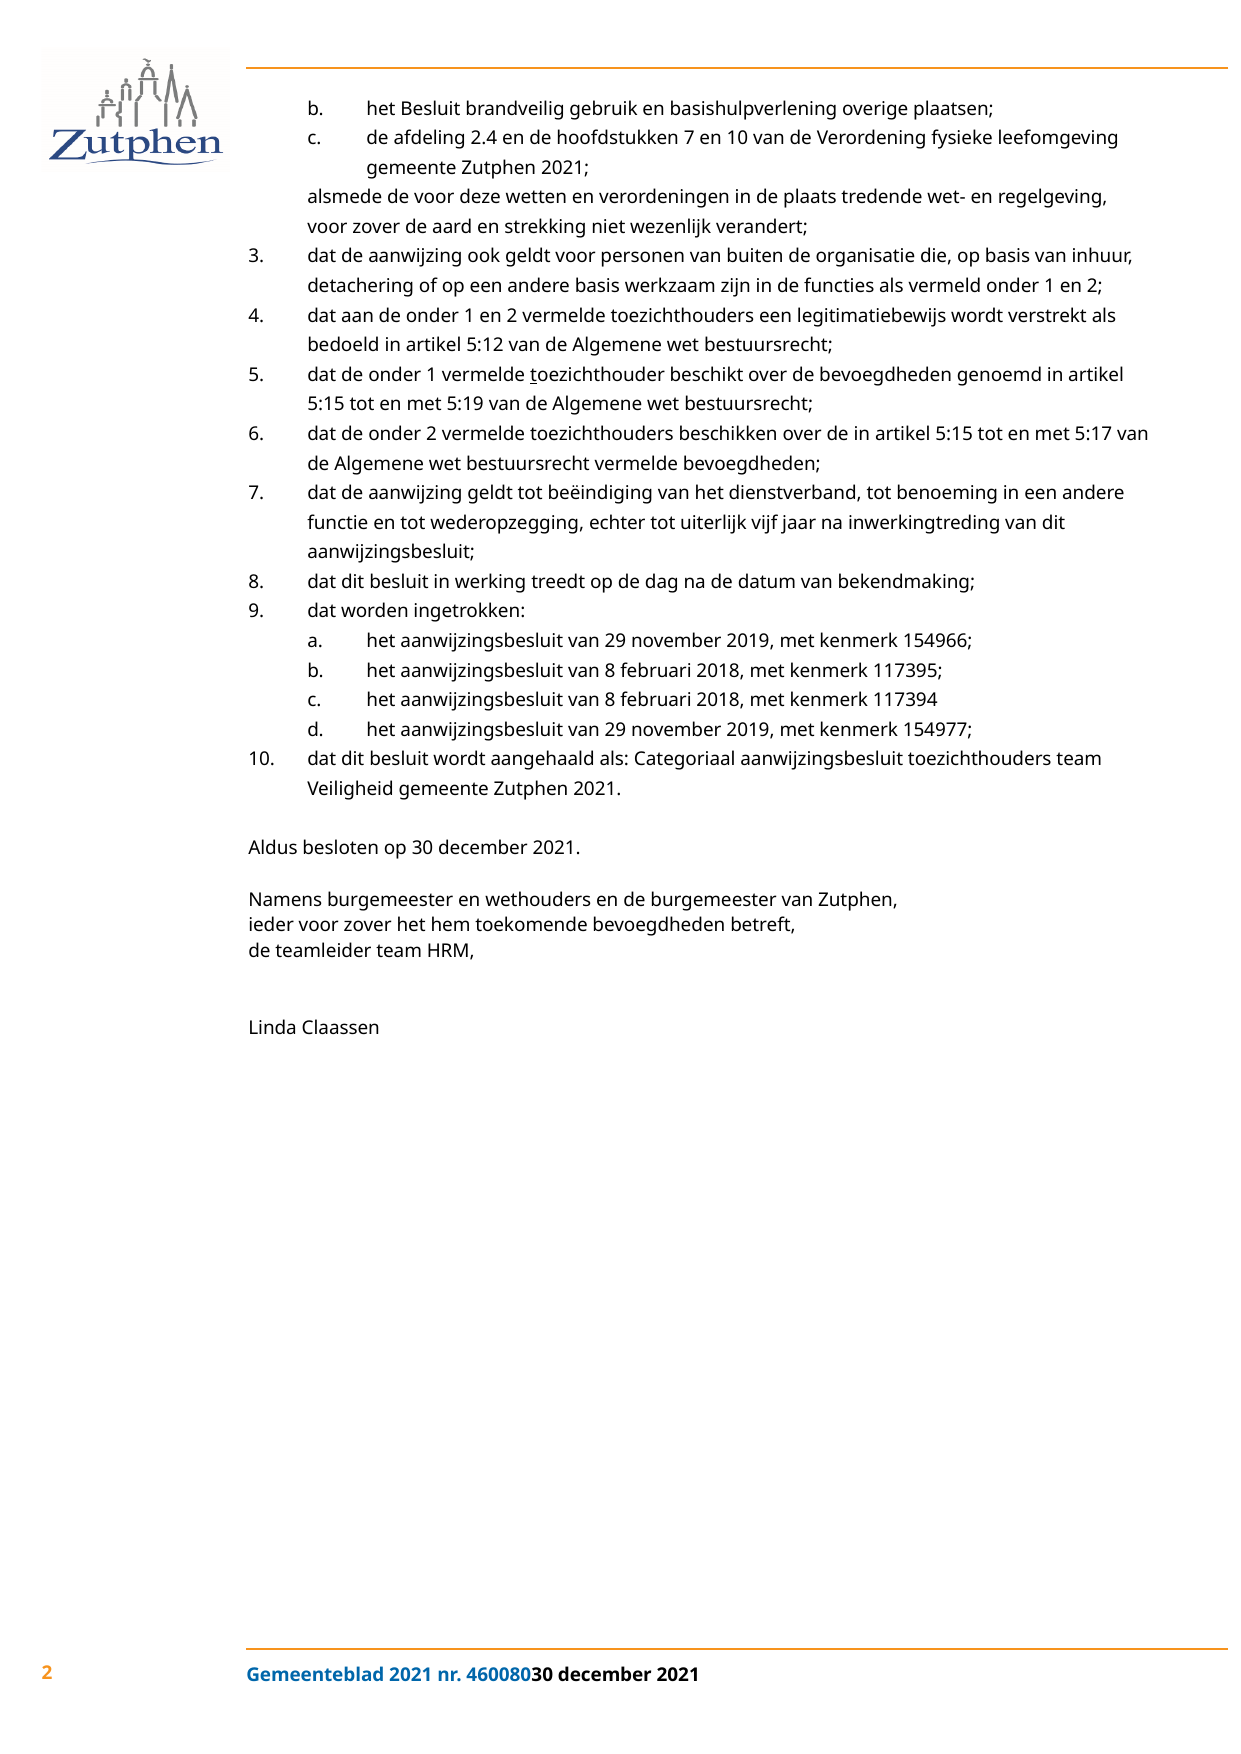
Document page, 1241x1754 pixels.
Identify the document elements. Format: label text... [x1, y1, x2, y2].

list de afdeling 2.4 en de hoofdstukken 7 en 10 van de Verordening fysieke leefomgeving gemeente Zutphen 2021; [307, 124, 1152, 180]
list dat worden ingetrokken: [248, 598, 1152, 623]
list het aanwijzingsbesluit van 29 november 2019, met kenmerk 154977; [307, 716, 1152, 742]
list het aanwijzingsbesluit van 29 november 2019, met kenmerk 154966; [307, 627, 1152, 653]
text Namens burgemeester en wethouders en de burgemeester van Zutphen, [248, 886, 1152, 912]
list dat dit besluit wordt aangehaald als: Categoriaal aanwijzingsbesluit toezichthouders team Veiligheid gemeente Zutphen 2021. [248, 746, 1152, 801]
text Linda Claassen [248, 1014, 1152, 1040]
list het aanwijzingsbesluit van 8 februari 2018, met kenmerk 117395; [307, 657, 1152, 683]
list dat de aanwijzing ook geldt voor personen van buiten de organisatie die, op basis van inhuur, detachering of op een andere basis werkzaam zijn in de functies als vermeld onder 1 en 2; [248, 243, 1152, 298]
picture [41, 47, 231, 172]
list het aanwijzingsbesluit van 8 februari 2018, met kenmerk 117394 [307, 686, 1152, 712]
list het Besluit brandveilig gebruik en basishulpverlening overige plaatsen; [307, 95, 1152, 121]
list dat dit besluit in werking treedt op de dag na de datum van bekendmaking; [248, 568, 1152, 594]
list dat de onder 1 vermelde toezichthouder beschikt over de bevoegdheden genoemd in artikel 5:15 tot en met 5:19 van de Algemene wet bestuursrecht; [248, 361, 1152, 416]
list alsmede de voor deze wetten en verordeningen in de plaats tredende wet- en regelgeving, voor zover de aard en strekking niet wezenlijk verandert; [248, 183, 1152, 239]
text Aldus besloten op 30 december 2021. [248, 834, 1152, 860]
text ieder voor zover het hem toekomende bevoegdheden betreft, [248, 912, 1152, 937]
list dat de aanwijzing geldt tot beëindiging van het dienstverband, tot benoeming in een andere functie en tot wederopzegging, echter tot uiterlijk vijf jaar na inwerkingtreding van dit aanwijzingsbesluit; [248, 479, 1152, 564]
list dat de onder 2 vermelde toezichthouders beschikken over de in artikel 5:15 tot en met 5:17 van de Algemene wet bestuursrecht vermelde bevoegdheden; [248, 420, 1152, 476]
text de teamleider team HRM, [248, 937, 1152, 963]
list dat aan de onder 1 en 2 vermelde toezichthouders een legitimatiebewijs wordt verstrekt als bedoeld in artikel 5:12 van de Algemene wet bestuursrecht; [248, 302, 1152, 357]
